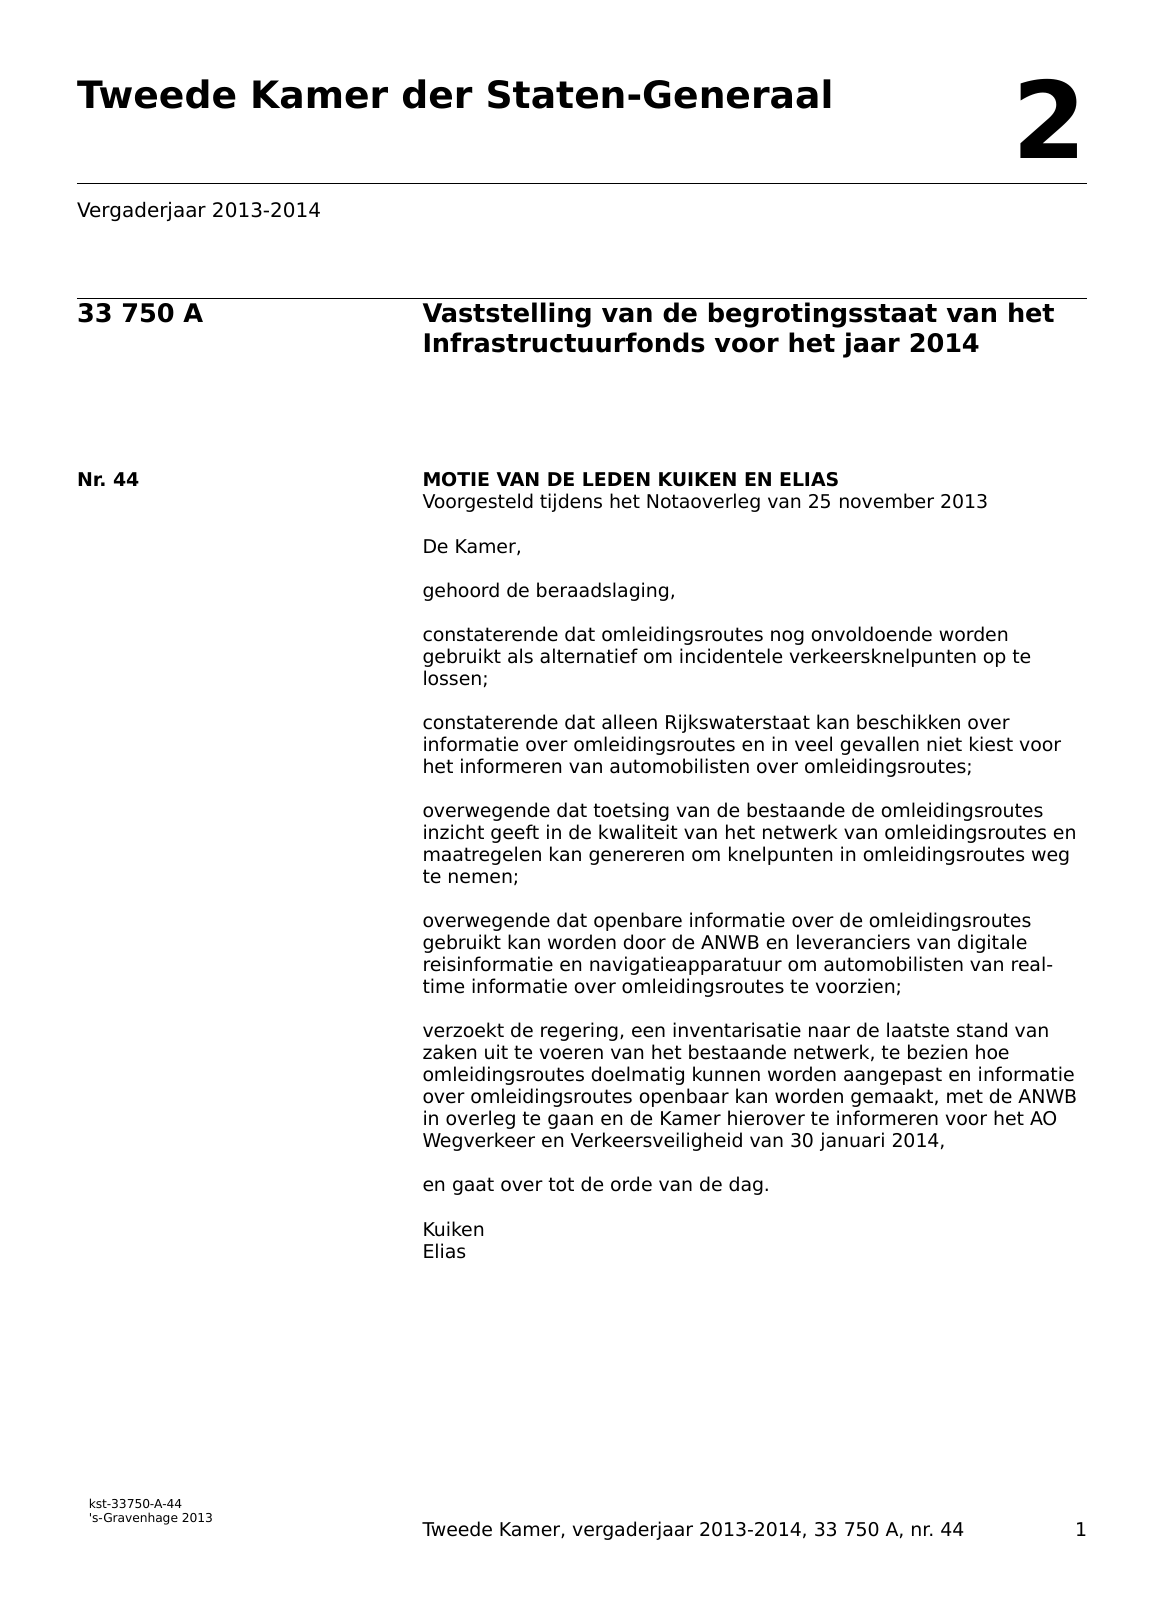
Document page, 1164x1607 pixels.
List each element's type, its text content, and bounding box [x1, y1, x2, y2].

text constaterende dat omleidingsroutes nog onvoldoende worden gebruikt als alternatief om incidentele verkeersknelpunten op te lossen; [422, 624, 1087, 690]
table_header 2 [886, 59, 1087, 183]
subtitle 33 750 A Vaststelling van de begrotingsstaat van het Infrastructuurfonds voor het jaar 2014 [77, 299, 1087, 358]
table_cell Vergaderjaar 2013-2014 [77, 184, 1087, 298]
table_header Tweede Kamer der Staten-Generaal [77, 59, 886, 183]
text overwegende dat toetsing van de bestaande de omleidingsroutes inzicht geeft in de kwaliteit van het netwerk van omleidingsroutes en maatregelen kan genereren om knelpunten in omleidingsroutes weg te nemen; [422, 800, 1087, 888]
text kst-33750-A-44 [88, 1497, 323, 1511]
text Voorgesteld tijdens het Notaoverleg van 25 november 2013 [422, 491, 1087, 513]
text gehoord de beraadslaging, [422, 580, 1087, 602]
text overwegende dat openbare informatie over de omleidingsroutes gebruikt kan worden door de ANWB en leveranciers van digitale reisinformatie en navigatieapparatuur om automobilisten van real-time informatie over omleidingsroutes te voorzien; [422, 910, 1087, 998]
subtitle Nr. 44 MOTIE VAN DE LEDEN KUIKEN EN ELIAS [77, 469, 1087, 491]
text Elias [422, 1241, 1087, 1262]
text 's-Gravenhage 2013 [88, 1511, 323, 1525]
text verzoekt de regering, een inventarisatie naar de laatste stand van zaken uit te voeren van het bestaande netwerk, te bezien hoe omleidingsroutes doelmatig kunnen worden aangepast en informatie over omleidingsroutes openbaar kan worden gemaakt, met de ANWB in overleg te gaan en de Kamer hierover te informeren voor het AO Wegverkeer en Verkeersveiligheid van 30 januari 2014, [422, 1020, 1087, 1152]
text constaterende dat alleen Rijkswaterstaat kan beschikken over informatie over omleidingsroutes en in veel gevallen niet kiest voor het informeren van automobilisten over omleidingsroutes; [422, 712, 1087, 778]
text De Kamer, [422, 536, 1087, 557]
text en gaat over tot de orde van de dag. [422, 1174, 1087, 1196]
text Kuiken [422, 1218, 1087, 1241]
